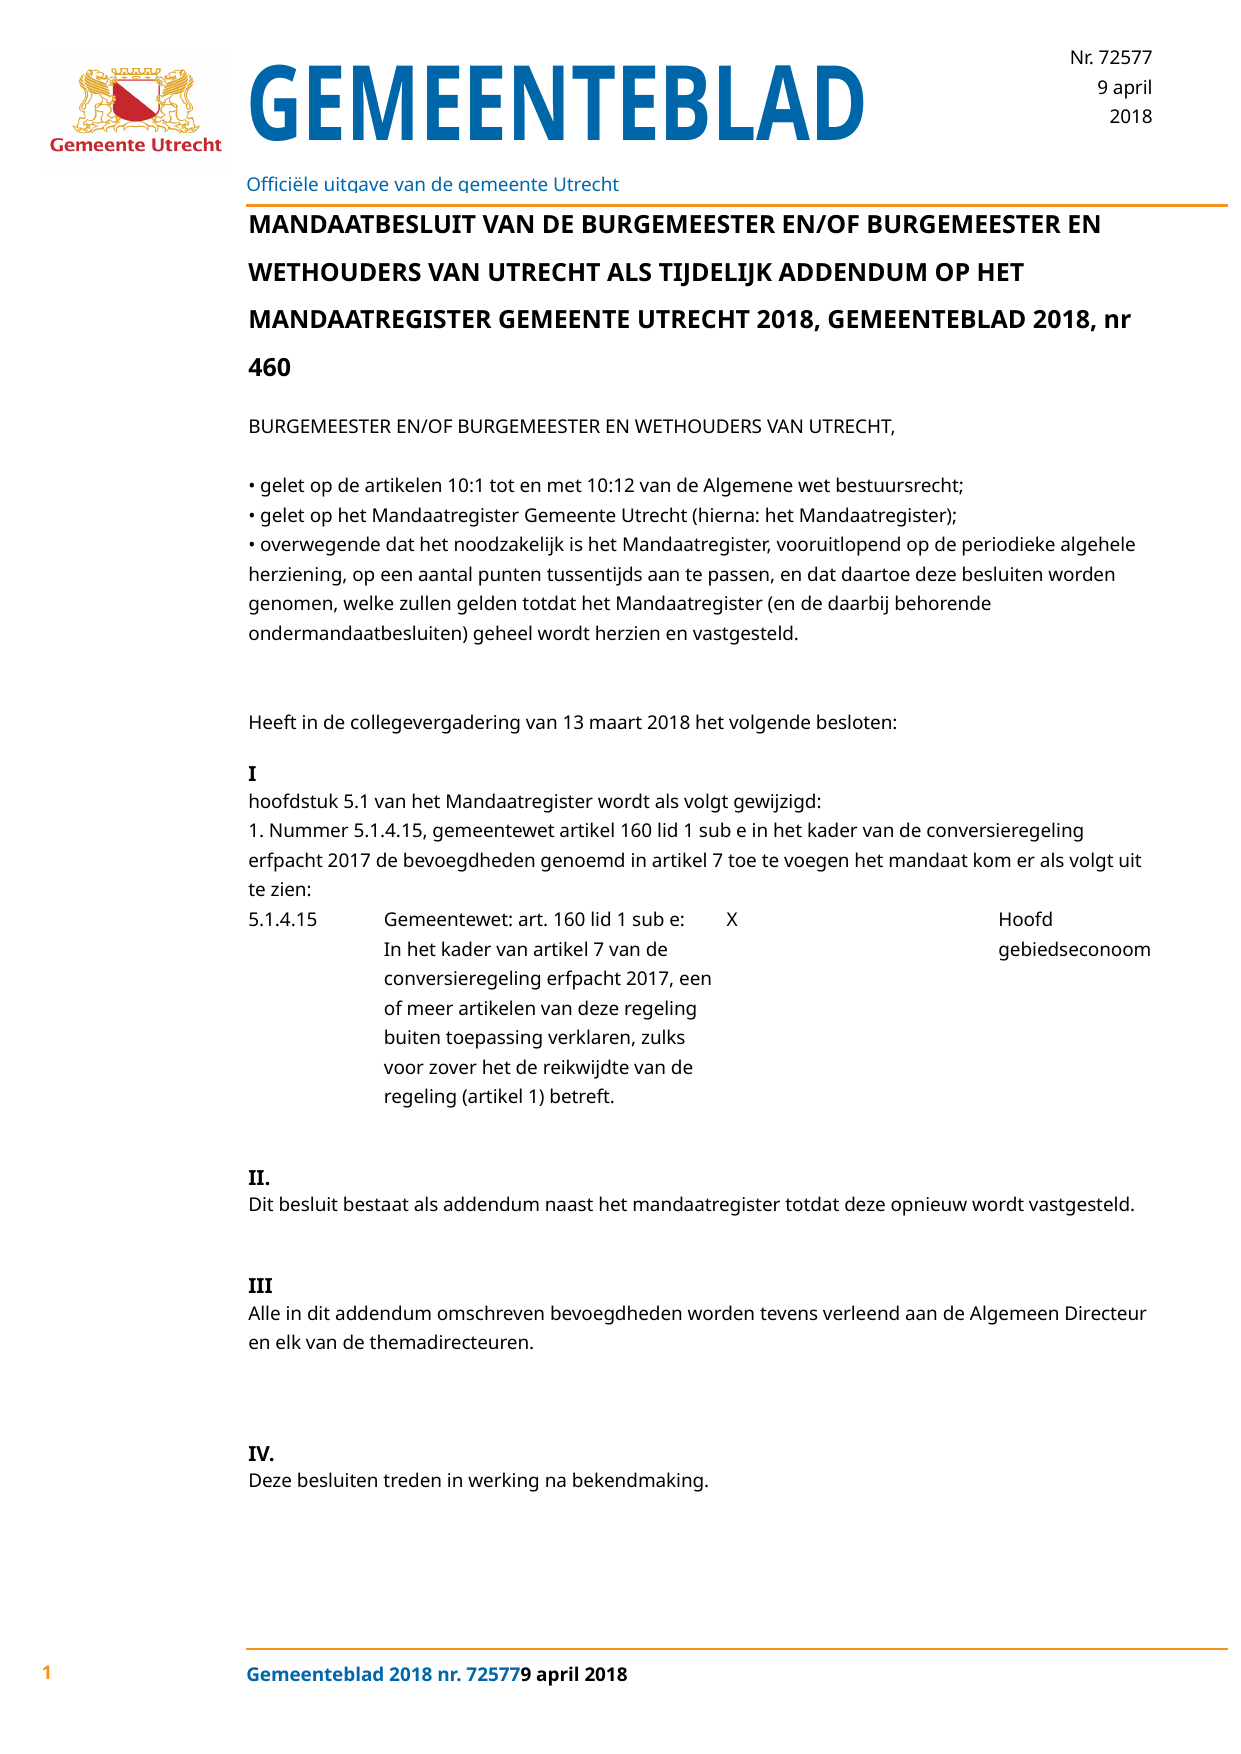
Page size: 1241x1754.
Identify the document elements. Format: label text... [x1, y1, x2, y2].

table_header Gemeentewet: art. 160 lid 1 sub e: In het kader van artikel 7 van de conversieregeling erfpacht 2017, een of meer artikelen van deze regeling buiten toepassing verklaren, zulks voor zover het de reikwijdte van de regeling (artikel 1) betreft. [384, 906, 726, 1109]
text Dit besluit bestaat als addendum naast het mandaatregister totdat deze opnieuw wordt vastgesteld. [248, 1192, 1152, 1217]
text II. [248, 1163, 1152, 1192]
text III [248, 1272, 1152, 1300]
text Deze besluiten treden in werking na bekendmaking. [248, 1468, 1152, 1493]
text 1. Nummer 5.1.4.15, gemeentewet artikel 160 lid 1 sub e in het kader van de conversieregeling erfpacht 2017 de bevoegdheden genoemd in artikel 7 toe te voegen het mandaat kom er als volgt uit te zien: [248, 817, 1152, 902]
text Alle in dit addendum omschreven bevoegdheden worden tevens verleend aan de Algemeen Directeur en elk van de themadirecteuren. [248, 1300, 1152, 1355]
text • gelet op het Mandaatregister Gemeente Utrecht (hierna: het Mandaatregister); [248, 502, 1152, 528]
table_header X [726, 906, 862, 1109]
table_header [862, 906, 998, 1109]
picture [41, 47, 231, 172]
table_header Hoofd gebiedseconoom [998, 906, 1152, 1109]
text I [248, 759, 1152, 788]
text hoofdstuk 5.1 van het Mandaatregister wordt als volgt gewijzigd: [248, 788, 1152, 813]
text IV. [248, 1439, 1152, 1468]
text • gelet op de artikelen 10:1 tot en met 10:12 van de Algemene wet bestuursrecht; [248, 472, 1152, 498]
text BURGEMEESTER EN/OF BURGEMEESTER EN WETHOUDERS VAN UTRECHT, [248, 413, 1152, 439]
text • overwegende dat het noodzakelijk is het Mandaatregister, vooruitlopend op de periodieke algehele herziening, op een aantal punten tussentijds aan te passen, en dat daartoe deze besluiten worden genomen, welke zullen gelden totdat het Mandaatregister (en de daarbij behorende ondermandaatbesluiten) geheel wordt herzien en vastgesteld. [248, 531, 1152, 646]
table_header 5.1.4.15 [248, 906, 384, 1109]
text MANDAATBESLUIT VAN DE BURGEMEESTER EN/OF BURGEMEESTER EN WETHOUDERS VAN UTRECHT ALS TIJDELIJK ADDENDUM OP HET MANDAATREGISTER GEMEENTE UTRECHT 2018, GEMEENTEBLAD 2018, nr 460 [248, 207, 1152, 384]
text Heeft in de collegevergadering van 13 maart 2018 het volgende besloten: [248, 709, 1152, 735]
